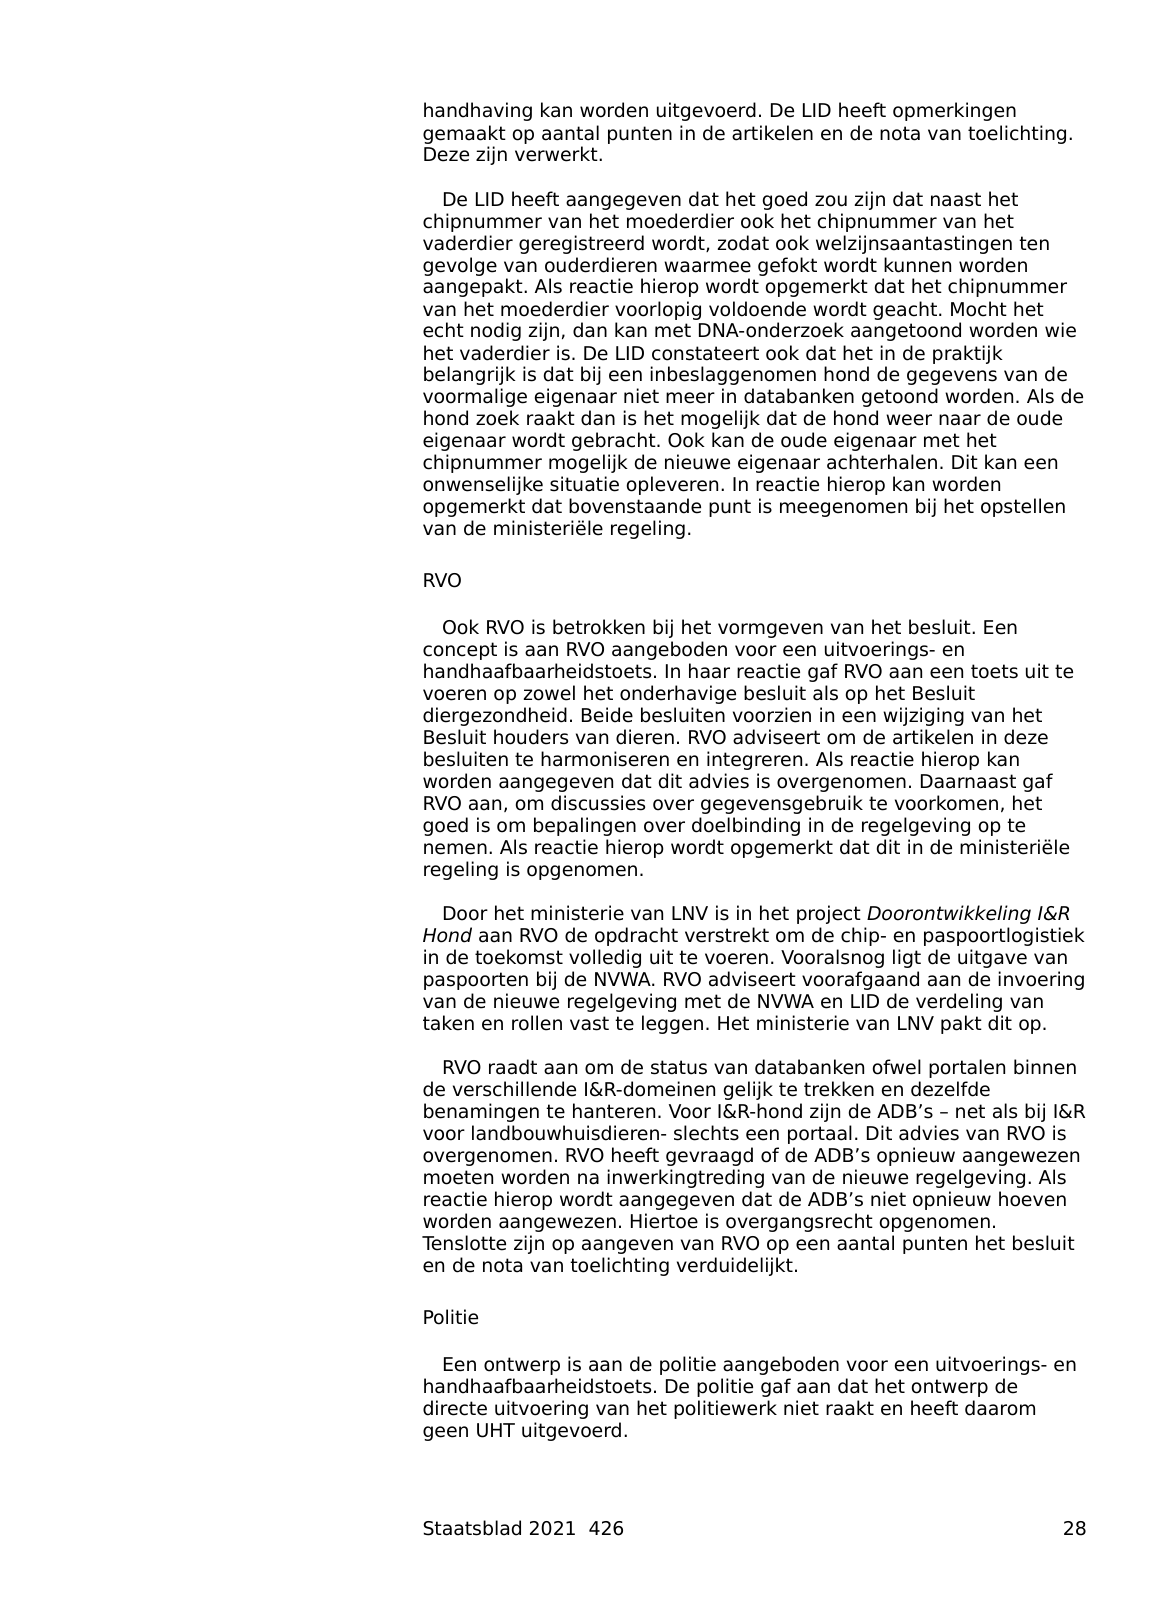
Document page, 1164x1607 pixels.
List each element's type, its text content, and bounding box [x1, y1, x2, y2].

text Door het ministerie van LNV is in het project Doorontwikkeling I&R Hond aan RVO de opdracht verstrekt om de chip- en paspoortlogistiek in de toekomst volledig uit te voeren. Vooralsnog ligt de uitgave van paspoorten bij de NVWA. RVO adviseert voorafgaand aan de invoering van de nieuwe regelgeving met de NVWA en LID de verdeling van taken en rollen vast te leggen. Het ministerie van LNV pakt dit op. [422, 903, 1087, 1035]
text handhaving kan worden uitgevoerd. De LID heeft opmerkingen gemaakt op aantal punten in de artikelen en de nota van toelichting. Deze zijn verwerkt. [422, 100, 1087, 166]
text Een ontwerp is aan de politie aangeboden voor een uitvoerings- en handhaafbaarheidstoets. De politie gaf aan dat het ontwerp de directe uitvoering van het politiewerk niet raakt en heeft daarom geen UHT uitgevoerd. [422, 1354, 1087, 1442]
text Ook RVO is betrokken bij het vormgeven van het besluit. Een concept is aan RVO aangeboden voor een uitvoerings- en handhaafbaarheidstoets. In haar reactie gaf RVO aan een toets uit te voeren op zowel het onderhavige besluit als op het Besluit diergezondheid. Beide besluiten voorzien in een wijziging van het Besluit houders van dieren. RVO adviseert om de artikelen in deze besluiten te harmoniseren en integreren. Als reactie hierop kan worden aangegeven dat dit advies is overgenomen. Daarnaast gaf RVO aan, om discussies over gegevensgebruik te voorkomen, het goed is om bepalingen over doelbinding in de regelgeving op te nemen. Als reactie hierop wordt opgemerkt dat dit in de ministeriële regeling is opgenomen. [422, 617, 1087, 881]
subtitle RVO [422, 570, 1087, 592]
subtitle Politie [422, 1307, 1087, 1329]
text De LID heeft aangegeven dat het goed zou zijn dat naast het chipnummer van het moederdier ook het chipnummer van het vaderdier geregistreerd wordt, zodat ook welzijnsaantastingen ten gevolge van ouderdieren waarmee gefokt wordt kunnen worden aangepakt. Als reactie hierop wordt opgemerkt dat het chipnummer van het moederdier voorlopig voldoende wordt geacht. Mocht het echt nodig zijn, dan kan met DNA-onderzoek aangetoond worden wie het vaderdier is. De LID constateert ook dat het in de praktijk belangrijk is dat bij een inbeslaggenomen hond de gegevens van de voormalige eigenaar niet meer in databanken getoond worden. Als de hond zoek raakt dan is het mogelijk dat de hond weer naar de oude eigenaar wordt gebracht. Ook kan de oude eigenaar met het chipnummer mogelijk de nieuwe eigenaar achterhalen. Dit kan een onwenselijke situatie opleveren. In reactie hierop kan worden opgemerkt dat bovenstaande punt is meegenomen bij het opstellen van de ministeriële regeling. [422, 188, 1087, 540]
text RVO raadt aan om de status van databanken ofwel portalen binnen de verschillende I&R-domeinen gelijk te trekken en dezelfde benamingen te hanteren. Voor I&R-hond zijn de ADB’s – net als bij I&R voor landbouwhuisdieren- slechts een portaal. Dit advies van RVO is overgenomen. RVO heeft gevraagd of de ADB’s opnieuw aangewezen moeten worden na inwerkingtreding van de nieuwe regelgeving. Als reactie hierop wordt aangegeven dat de ADB’s niet opnieuw hoeven worden aangewezen. Hiertoe is overgangsrecht opgenomen. Tenslotte zijn op aangeven van RVO op een aantal punten het besluit en de nota van toelichting verduidelijkt. [422, 1057, 1087, 1277]
